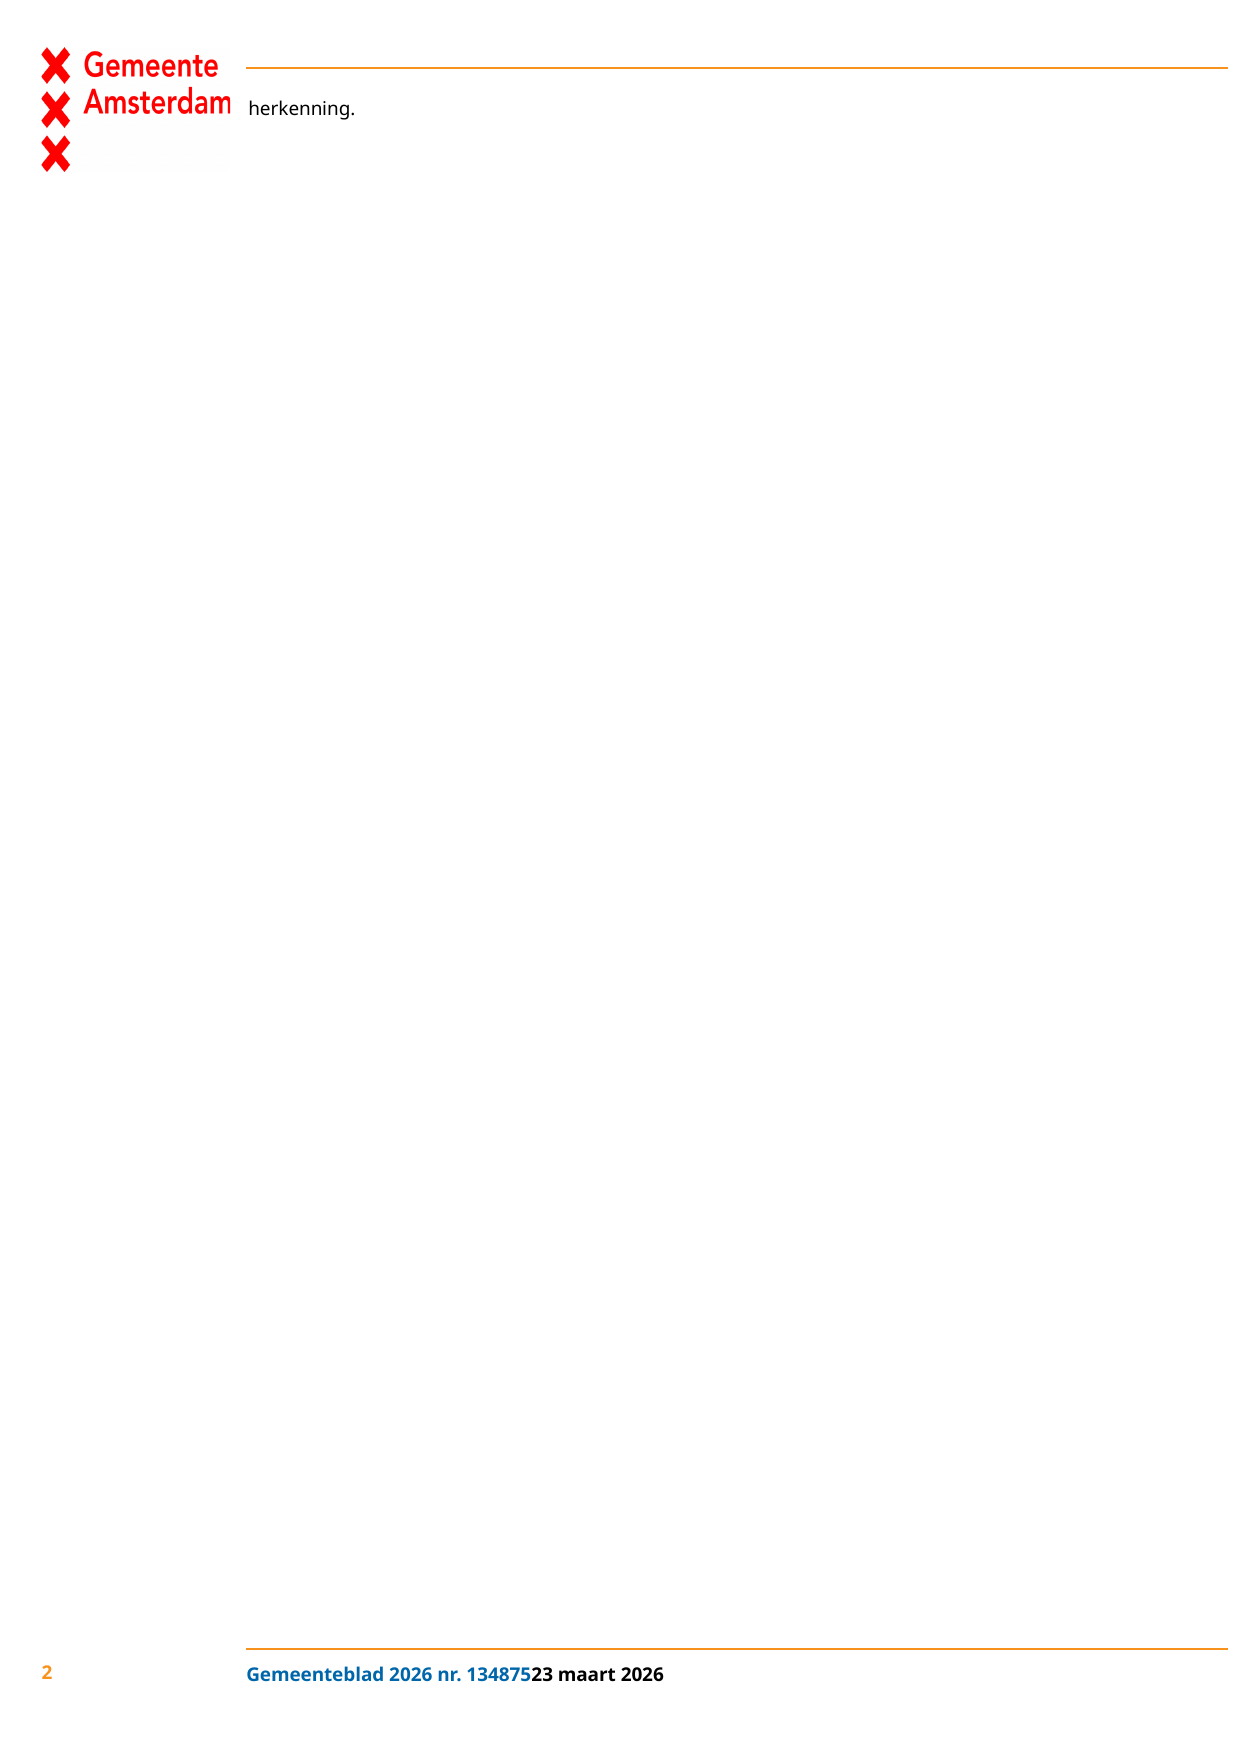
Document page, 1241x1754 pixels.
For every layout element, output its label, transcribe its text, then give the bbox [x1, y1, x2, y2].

text herkenning. [248, 95, 1152, 121]
picture [41, 47, 231, 172]
